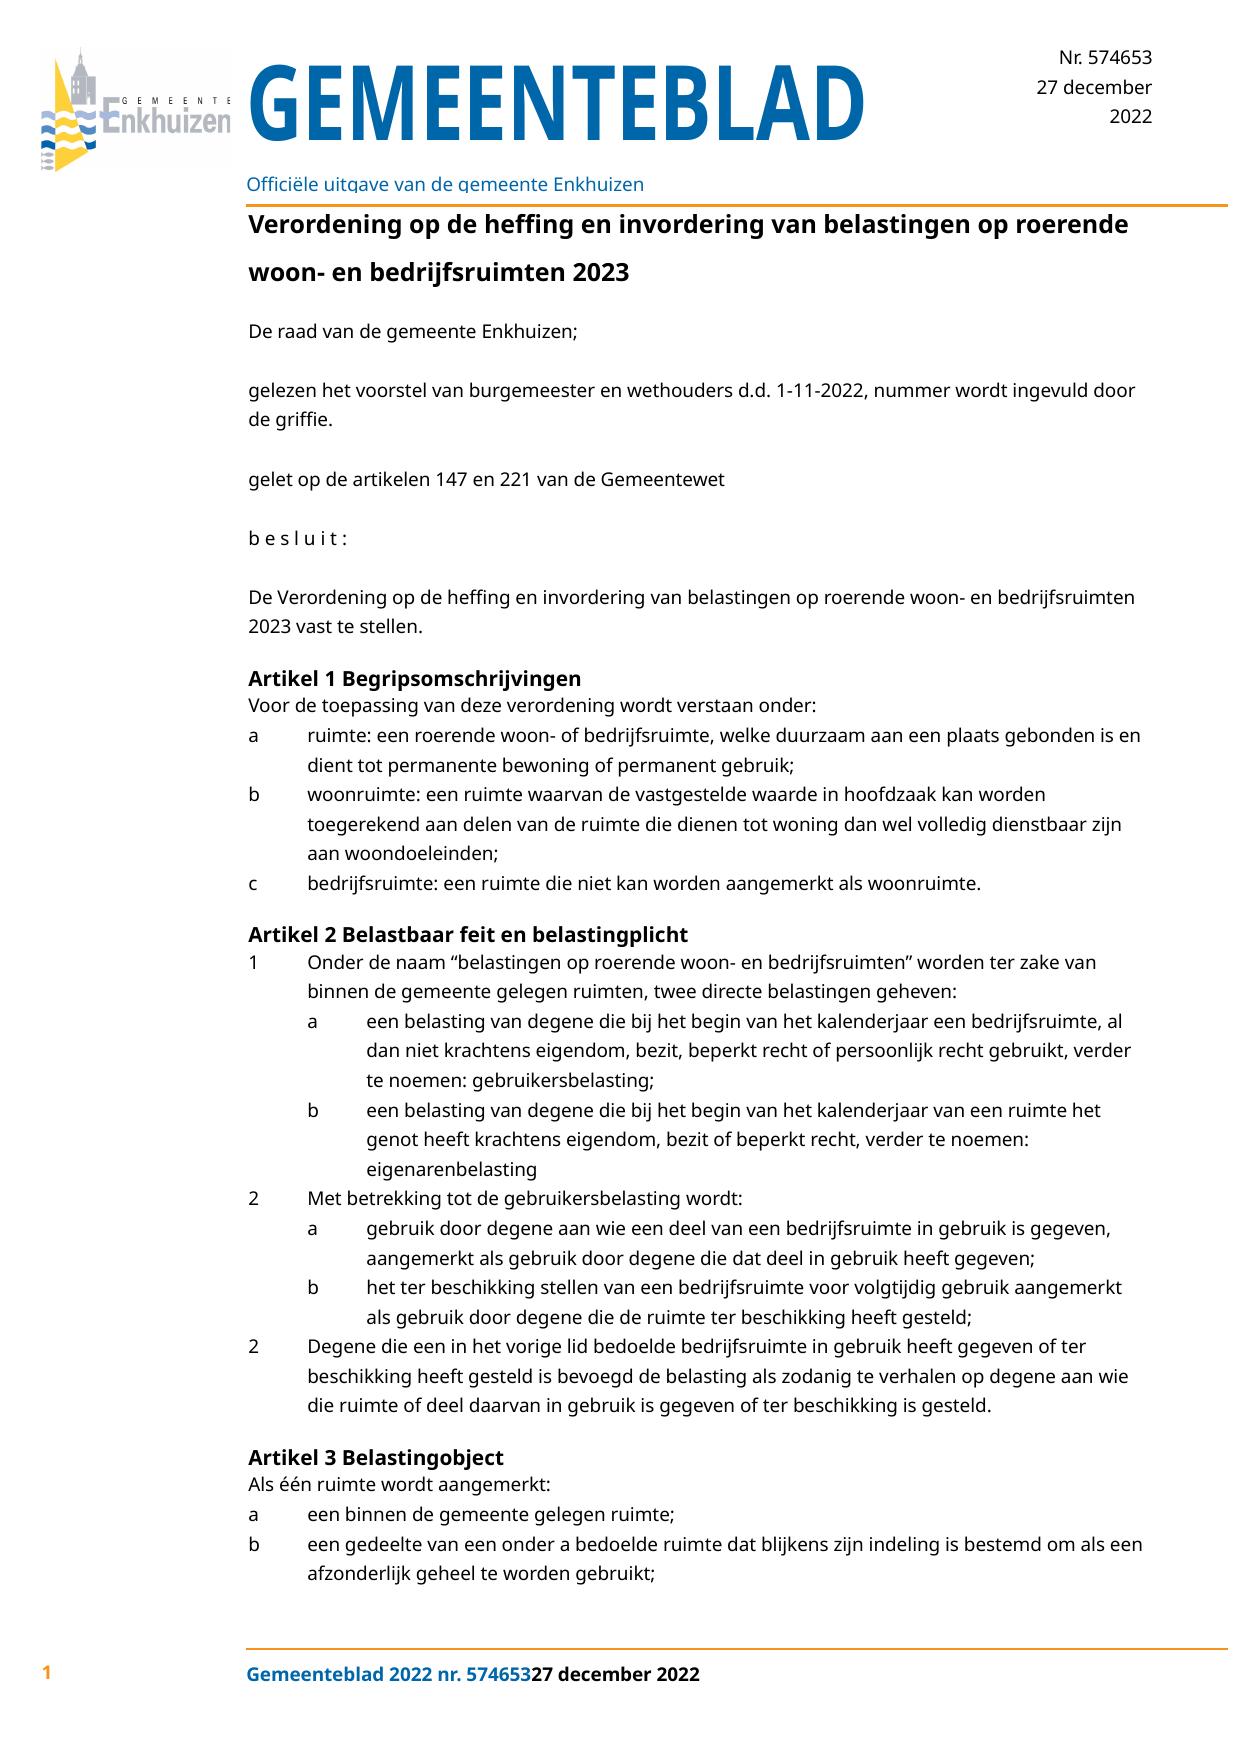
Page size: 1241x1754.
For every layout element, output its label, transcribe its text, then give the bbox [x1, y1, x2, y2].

list Onder de naam “belastingen op roerende woon- en bedrijfsruimten” worden ter zake van binnen de gemeente gelegen ruimten, twee directe belastingen geheven: [248, 949, 1152, 1004]
list ruimte: een roerende woon- of bedrijfsruimte, welke duurzaam aan een plaats gebonden is en dient tot permanente bewoning of permanent gebruik; [248, 722, 1152, 777]
list gebruik door degene aan wie een deel van een bedrijfsruimte in gebruik is gegeven, aangemerkt als gebruik door degene die dat deel in gebruik heeft gegeven; [307, 1215, 1152, 1271]
list een belasting van degene die bij het begin van het kalenderjaar een bedrijfsruimte, al dan niet krachtens eigendom, bezit, beperkt recht of persoonlijk recht gebruikt, verder te noemen: gebruikersbelasting; [307, 1008, 1152, 1093]
text Voor de toepassing van deze verordening wordt verstaan onder: [248, 693, 1152, 718]
text Artikel 1 Begripsomschrijvingen [248, 664, 1152, 693]
text gelezen het voorstel van burgemeester en wethouders d.d. 1-11-2022, nummer wordt ingevuld door de griffie. [248, 377, 1152, 432]
text De raad van de gemeente Enkhuizen; [248, 318, 1152, 344]
text Artikel 2 Belastbaar feit en belastingplicht [248, 921, 1152, 949]
list Met betrekking tot de gebruikersbelasting wordt: [248, 1186, 1152, 1211]
list een belasting van degene die bij het begin van het kalenderjaar van een ruimte het genot heeft krachtens eigendom, bezit of beperkt recht, verder te noemen: eigenarenbelasting [307, 1097, 1152, 1182]
list Degene die een in het vorige lid bedoelde bedrijfsruimte in gebruik heeft gegeven of ter beschikking heeft gesteld is bevoegd de belasting als zodanig te verhalen op degene aan wie die ruimte of deel daarvan in gebruik is gegeven of ter beschikking is gesteld. [248, 1333, 1152, 1418]
text De Verordening op de heffing en invordering van belastingen op roerende woon- en bedrijfsruimten 2023 vast te stellen. [248, 584, 1152, 639]
list het ter beschikking stellen van een bedrijfsruimte voor volgtijdig gebruik aangemerkt als gebruik door degene die de ruimte ter beschikking heeft gesteld; [307, 1274, 1152, 1330]
text Als één ruimte wordt aangemerkt: [248, 1472, 1152, 1497]
picture [41, 47, 231, 172]
list woonruimte: een ruimte waarvan de vastgestelde waarde in hoofdzaak kan worden toegerekend aan delen van de ruimte die dienen tot woning dan wel volledig dienstbaar zijn aan woondoeleinden; [248, 781, 1152, 866]
text Verordening op de heffing en invordering van belastingen op roerende woon- en bedrijfsruimten 2023 [248, 207, 1152, 288]
list bedrijfsruimte: een ruimte die niet kan worden aangemerkt als woonruimte. [248, 870, 1152, 896]
list een binnen de gemeente gelegen ruimte; [248, 1501, 1152, 1527]
text b e s l u i t : [248, 525, 1152, 551]
text Artikel 3 Belastingobject [248, 1443, 1152, 1472]
text gelet op de artikelen 147 en 221 van de Gemeentewet [248, 466, 1152, 492]
list een gedeelte van een onder a bedoelde ruimte dat blijkens zijn indeling is bestemd om als een afzonderlijk geheel te worden gebruikt; [248, 1531, 1152, 1586]
